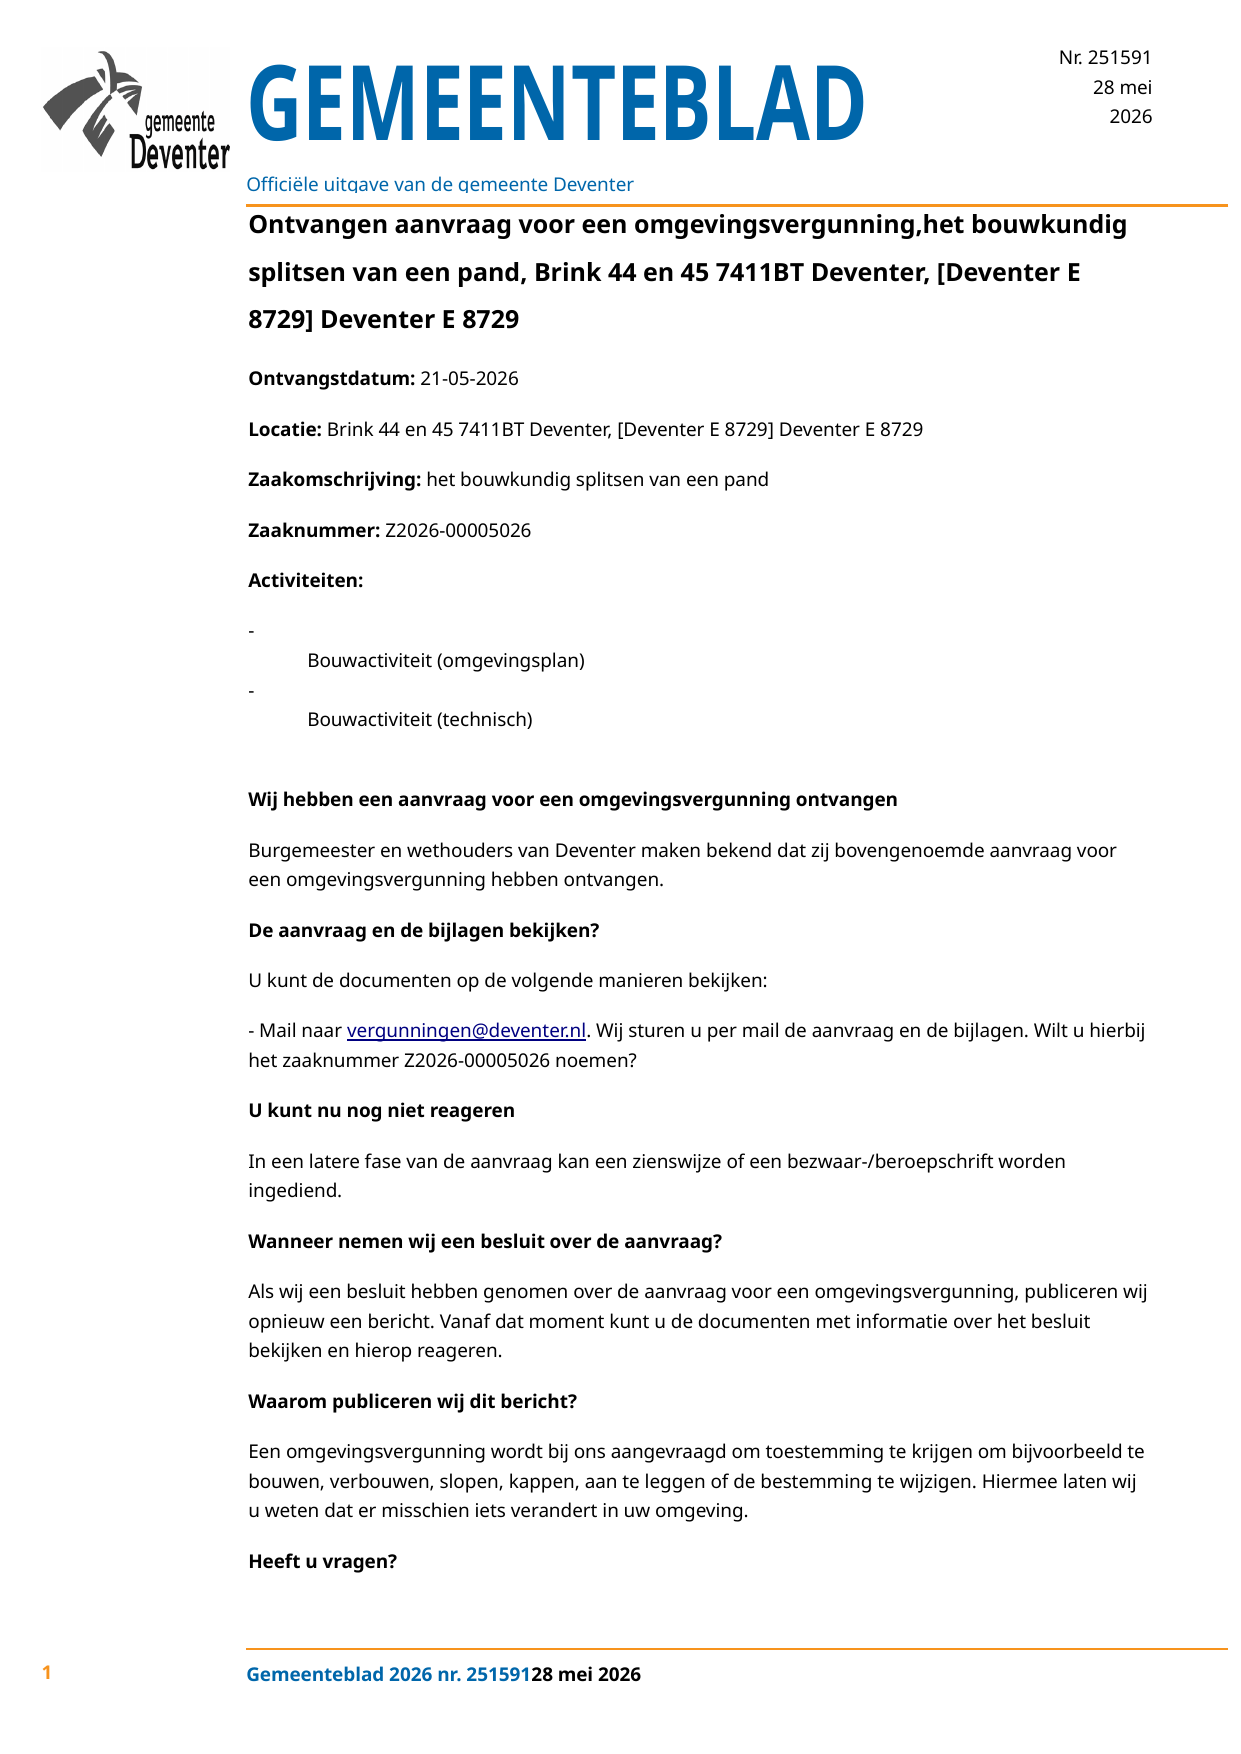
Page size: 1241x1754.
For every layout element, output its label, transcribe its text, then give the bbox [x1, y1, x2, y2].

text Ontvangstdatum: 21-05-2026 [248, 366, 1152, 391]
text De aanvraag en de bijlagen bekijken? [248, 917, 1152, 942]
text Activiteiten: [248, 567, 1152, 593]
text Als wij een besluit hebben genomen over de aanvraag voor een omgevingsvergunning, publiceren wij opnieuw een bericht. Vanaf dat moment kunt u de documenten met informatie over het besluit bekijken en hierop reageren. [248, 1278, 1152, 1363]
text Wanneer nemen wij een besluit over de aanvraag? [248, 1228, 1152, 1254]
text Zaaknummer: Z2026-00005026 [248, 517, 1152, 542]
list Bouwactiviteit (technisch) [248, 706, 1152, 732]
picture [41, 47, 231, 172]
text Ontvangen aanvraag voor een omgevingsvergunning,het bouwkundig splitsen van een pand, Brink 44 en 45 7411BT Deventer, [Deventer E 8729] Deventer E 8729 [248, 207, 1152, 336]
list Bouwactiviteit (omgevingsplan) [248, 647, 1152, 673]
text Een omgevingsvergunning wordt bij ons aangevraagd om toestemming te krijgen om bijvoorbeeld te bouwen, verbouwen, slopen, kappen, aan te leggen of de bestemming te wijzigen. Hiermee laten wij u weten dat er misschien iets verandert in uw omgeving. [248, 1438, 1152, 1523]
text Wij hebben een aanvraag voor een omgevingsvergunning ontvangen [248, 786, 1152, 812]
text Locatie: Brink 44 en 45 7411BT Deventer, [Deventer E 8729] Deventer E 8729 [248, 416, 1152, 442]
text U kunt de documenten op de volgende manieren bekijken: [248, 967, 1152, 993]
text In een latere fase van de aanvraag kan een zienswijze of een bezwaar-/beroepschrift worden ingediend. [248, 1148, 1152, 1203]
text Burgemeester en wethouders van Deventer maken bekend dat zij bovengenoemde aanvraag voor een omgevingsvergunning hebben ontvangen. [248, 837, 1152, 892]
text Heeft u vragen? [248, 1548, 1152, 1574]
text - Mail naar vergunningen@deventer.nl. Wij sturen u per mail de aanvraag en de bijlagen. Wilt u hierbij het zaaknummer Z2026-00005026 noemen? [248, 1018, 1152, 1073]
text Waarom publiceren wij dit bericht? [248, 1388, 1152, 1414]
text U kunt nu nog niet reageren [248, 1098, 1152, 1123]
text Zaakomschrijving: het bouwkundig splitsen van een pand [248, 466, 1152, 492]
